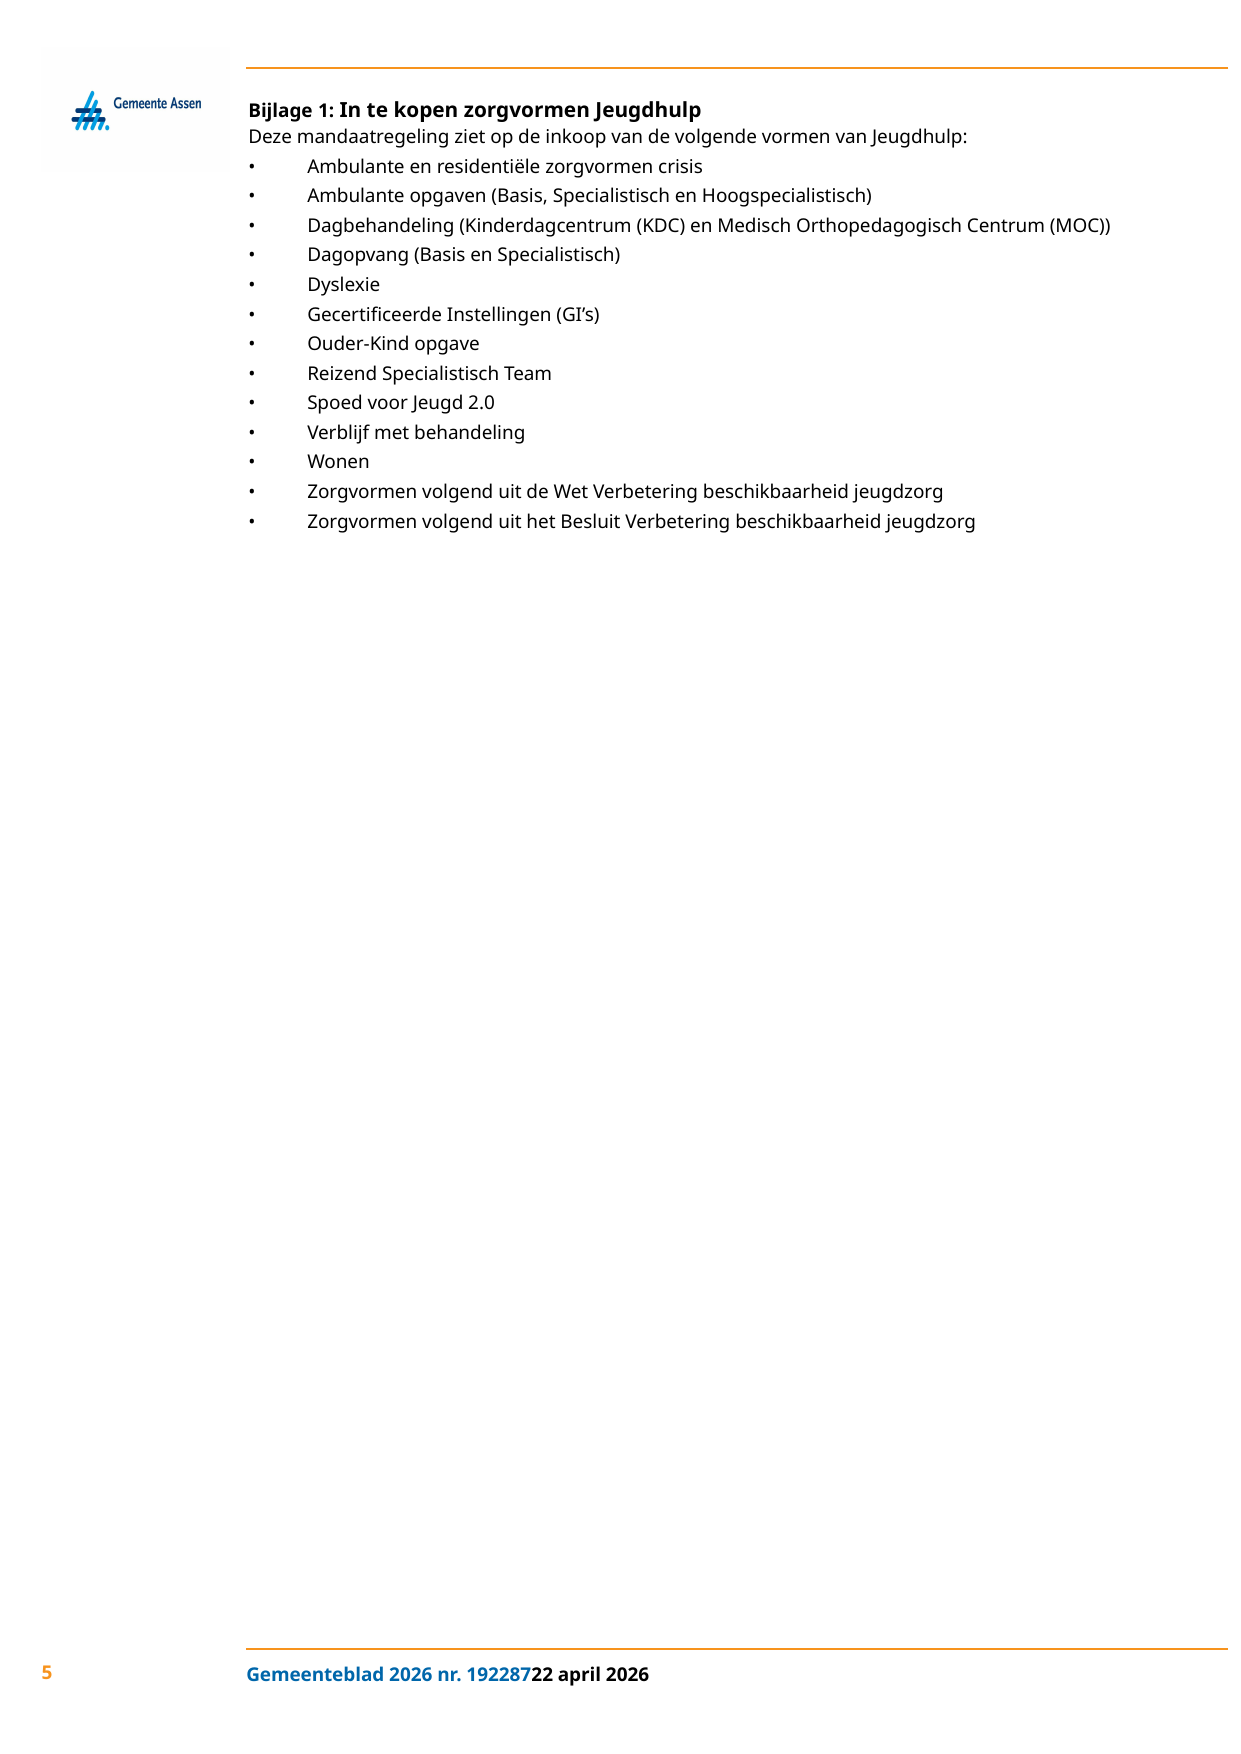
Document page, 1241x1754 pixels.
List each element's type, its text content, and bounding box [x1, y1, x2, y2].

list Gecertificeerde Instellingen (GI’s) [248, 301, 1152, 327]
list Zorgvormen volgend uit de Wet Verbetering beschikbaarheid jeugdzorg [248, 478, 1152, 504]
list Dagopvang (Basis en Specialistisch) [248, 242, 1152, 267]
list Dyslexie [248, 271, 1152, 297]
list Ouder-Kind opgave [248, 330, 1152, 356]
list Ambulante opgaven (Basis, Specialistisch en Hoogspecialistisch) [248, 182, 1152, 208]
list Zorgvormen volgend uit het Besluit Verbetering beschikbaarheid jeugdzorg [248, 508, 1152, 534]
text Deze mandaatregeling ziet op de inkoop van de volgende vormen van Jeugdhulp: [248, 123, 1152, 149]
text Bijlage 1: In te kopen zorgvormen Jeugdhulp [248, 95, 1152, 123]
list Spoed voor Jeugd 2.0 [248, 389, 1152, 415]
list Dagbehandeling (Kinderdagcentrum (KDC) en Medisch Orthopedagogisch Centrum (MOC)) [248, 212, 1152, 238]
list Verblijf met behandeling [248, 419, 1152, 445]
list Ambulante en residentiële zorgvormen crisis [248, 153, 1152, 179]
picture [41, 47, 231, 172]
list Reizend Specialistisch Team [248, 360, 1152, 386]
list Wonen [248, 449, 1152, 474]
